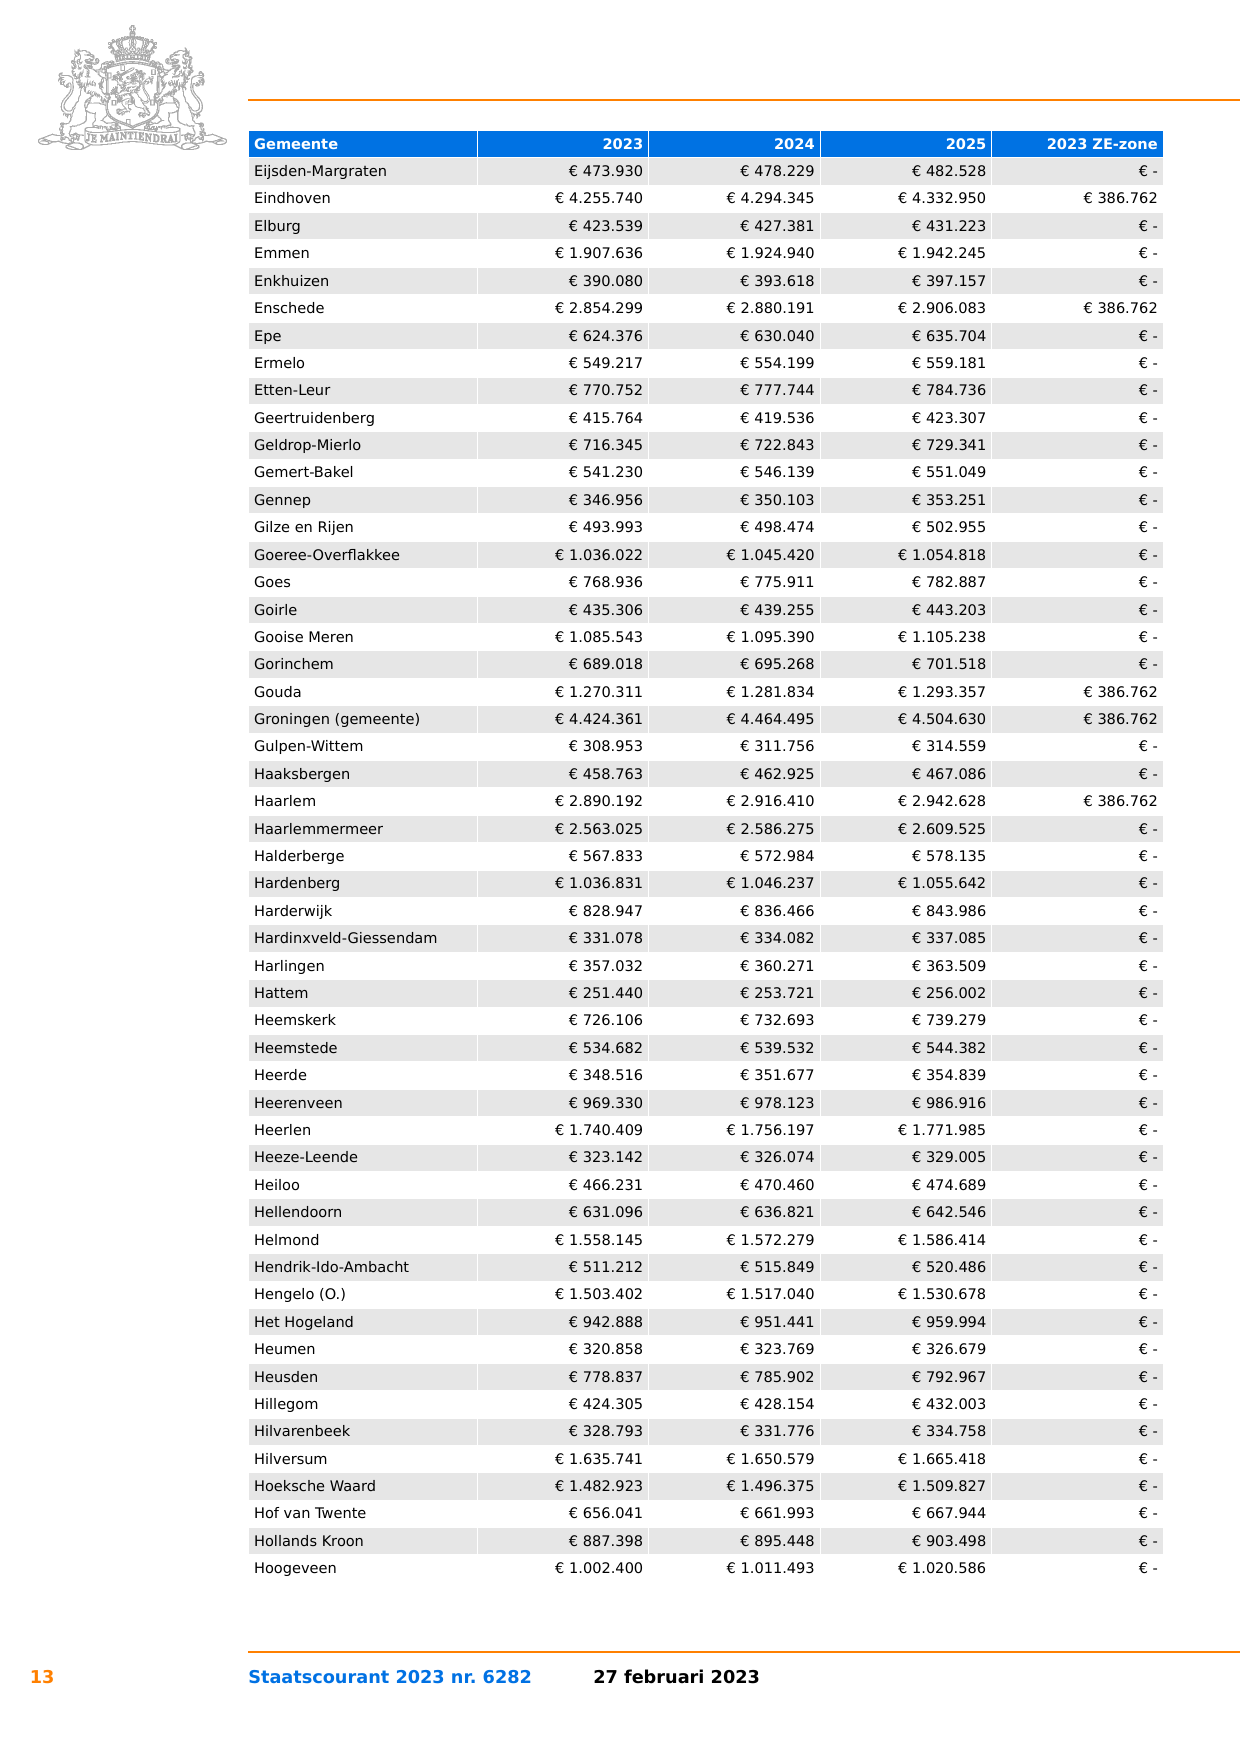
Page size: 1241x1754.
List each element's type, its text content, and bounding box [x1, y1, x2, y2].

table_cell € 1.509.827 [821, 1473, 991, 1500]
table_cell € 1.020.586 [821, 1556, 991, 1582]
table_cell € 351.677 [649, 1063, 820, 1089]
table_cell € 1.045.420 [649, 542, 820, 568]
table_cell € 2.906.083 [821, 295, 991, 322]
table_cell € 323.142 [478, 1145, 648, 1171]
table_cell Eindhoven [249, 186, 477, 212]
table_cell Goeree-Overflakkee [249, 542, 477, 568]
table_cell € - [992, 898, 1163, 924]
table_cell € - [992, 1145, 1163, 1171]
table_cell Hellendoorn [249, 1199, 477, 1226]
table_cell € 559.181 [821, 350, 991, 376]
table_cell € 903.498 [821, 1528, 991, 1554]
table_cell € - [992, 953, 1163, 979]
table_cell € 357.032 [478, 953, 648, 979]
table_cell € 1.756.197 [649, 1117, 820, 1143]
table_cell € - [992, 1364, 1163, 1390]
table_cell € 323.769 [649, 1336, 820, 1363]
table_cell € 462.925 [649, 761, 820, 787]
table_cell € 2.586.275 [649, 816, 820, 842]
table_cell € 770.752 [478, 378, 648, 404]
table_cell € 346.956 [478, 487, 648, 513]
table_cell € 331.078 [478, 925, 648, 952]
table_cell Enschede [249, 295, 477, 322]
table_cell € - [992, 761, 1163, 787]
table_cell € 722.843 [649, 432, 820, 459]
table_cell € 1.281.834 [649, 679, 820, 705]
table_cell € 435.306 [478, 597, 648, 623]
table_cell € 1.496.375 [649, 1473, 820, 1500]
table_cell Haarlemmermeer [249, 816, 477, 842]
table_cell € 2.854.299 [478, 295, 648, 322]
table_cell € - [992, 1008, 1163, 1034]
table_cell € 432.003 [821, 1391, 991, 1417]
table_cell € 474.689 [821, 1172, 991, 1198]
table_cell Gennep [249, 487, 477, 513]
table_cell Haaksbergen [249, 761, 477, 787]
table_cell € - [992, 624, 1163, 650]
table_cell Hengelo (O.) [249, 1282, 477, 1308]
table_cell € 256.002 [821, 980, 991, 1007]
table_cell € 4.504.630 [821, 706, 991, 733]
table_cell € 419.536 [649, 405, 820, 431]
table_cell € 328.793 [478, 1419, 648, 1445]
table_cell € - [992, 487, 1163, 513]
table_cell € 1.085.543 [478, 624, 648, 650]
table_cell € 630.040 [649, 323, 820, 349]
table_cell Gooise Meren [249, 624, 477, 650]
table_cell € 1.907.636 [478, 241, 648, 267]
table_cell € 836.466 [649, 898, 820, 924]
table_cell € 2.916.410 [649, 789, 820, 815]
table_cell € 478.229 [649, 158, 820, 185]
table_cell Heerlen [249, 1117, 477, 1143]
table_cell € 334.758 [821, 1419, 991, 1445]
table_cell € 1.635.741 [478, 1446, 648, 1472]
table_cell € - [992, 1090, 1163, 1116]
table_cell € - [992, 1254, 1163, 1281]
table_cell € 554.199 [649, 350, 820, 376]
table_cell Gouda [249, 679, 477, 705]
table_cell € 661.993 [649, 1501, 820, 1527]
table_cell € - [992, 843, 1163, 869]
table_cell € 635.704 [821, 323, 991, 349]
table_cell € - [992, 1227, 1163, 1253]
table_cell € 428.154 [649, 1391, 820, 1417]
table_cell € 1.517.040 [649, 1282, 820, 1308]
table_cell € 1.924.940 [649, 241, 820, 267]
table_cell € - [992, 925, 1163, 952]
table_cell Helmond [249, 1227, 477, 1253]
table_cell € 1.482.923 [478, 1473, 648, 1500]
table_cell Hardinxveld-Giessendam [249, 925, 477, 952]
table_cell € 390.080 [478, 268, 648, 294]
table_cell € 423.307 [821, 405, 991, 431]
table_cell Hilvarenbeek [249, 1419, 477, 1445]
table_cell € 732.693 [649, 1008, 820, 1034]
table_cell € - [992, 1556, 1163, 1582]
table_cell € 458.763 [478, 761, 648, 787]
table_cell € 624.376 [478, 323, 648, 349]
table_cell € - [992, 515, 1163, 541]
table_header 2025 [821, 131, 991, 157]
table_cell € 578.135 [821, 843, 991, 869]
picture [38, 25, 227, 150]
table_cell € 785.902 [649, 1364, 820, 1390]
table_cell Elburg [249, 213, 477, 239]
table_cell € 1.586.414 [821, 1227, 991, 1253]
table_cell € 393.618 [649, 268, 820, 294]
table_cell Harderwijk [249, 898, 477, 924]
table_cell Hattem [249, 980, 477, 1007]
table_cell € 498.474 [649, 515, 820, 541]
table_cell € 1.293.357 [821, 679, 991, 705]
table_cell € 311.756 [649, 734, 820, 760]
table_cell € 546.139 [649, 460, 820, 486]
table_cell € - [992, 1035, 1163, 1061]
table_cell € - [992, 432, 1163, 459]
table_cell € 1.665.418 [821, 1446, 991, 1472]
table_cell Harlingen [249, 953, 477, 979]
table_cell € 2.609.525 [821, 816, 991, 842]
table_cell € - [992, 1172, 1163, 1198]
table_cell € 784.736 [821, 378, 991, 404]
table_cell € 895.448 [649, 1528, 820, 1554]
table_cell € 360.271 [649, 953, 820, 979]
table_cell € 363.509 [821, 953, 991, 979]
table_cell € 1.095.390 [649, 624, 820, 650]
table_cell € 777.744 [649, 378, 820, 404]
table_header Gemeente [249, 131, 477, 157]
table_cell Gorinchem [249, 651, 477, 678]
table_cell € - [992, 1419, 1163, 1445]
table_cell € 353.251 [821, 487, 991, 513]
table_cell € 951.441 [649, 1309, 820, 1335]
table_cell € 656.041 [478, 1501, 648, 1527]
table_cell € 534.682 [478, 1035, 648, 1061]
table_cell € - [992, 651, 1163, 678]
table_cell € 348.516 [478, 1063, 648, 1089]
table_cell € - [992, 1473, 1163, 1500]
table_cell Heemskerk [249, 1008, 477, 1034]
table_cell € - [992, 1282, 1163, 1308]
table_cell Gilze en Rijen [249, 515, 477, 541]
table_cell € - [992, 1446, 1163, 1472]
table_cell € 4.332.950 [821, 186, 991, 212]
table_cell € 439.255 [649, 597, 820, 623]
table_cell € 326.074 [649, 1145, 820, 1171]
table_cell € 334.082 [649, 925, 820, 952]
table_cell € 354.839 [821, 1063, 991, 1089]
table_cell Hof van Twente [249, 1501, 477, 1527]
table_cell Gemert-Bakel [249, 460, 477, 486]
table_cell € 4.255.740 [478, 186, 648, 212]
table_cell € 515.849 [649, 1254, 820, 1281]
table_cell € 1.055.642 [821, 871, 991, 897]
table_cell € - [992, 597, 1163, 623]
table_cell € 716.345 [478, 432, 648, 459]
table_cell € 1.011.493 [649, 1556, 820, 1582]
table_cell € 431.223 [821, 213, 991, 239]
table_cell € 467.086 [821, 761, 991, 787]
table_cell € 386.762 [992, 706, 1163, 733]
table_cell € 314.559 [821, 734, 991, 760]
table_cell € 466.231 [478, 1172, 648, 1198]
table_cell € 470.460 [649, 1172, 820, 1198]
table_cell € 775.911 [649, 569, 820, 596]
table_cell € - [992, 378, 1163, 404]
table_cell € 544.382 [821, 1035, 991, 1061]
table_cell € 1.002.400 [478, 1556, 648, 1582]
table_cell € 1.054.818 [821, 542, 991, 568]
table_cell € 778.837 [478, 1364, 648, 1390]
table_cell Groningen (gemeente) [249, 706, 477, 733]
table_cell Gulpen-Wittem [249, 734, 477, 760]
table_cell € 1.740.409 [478, 1117, 648, 1143]
table_cell € 329.005 [821, 1145, 991, 1171]
table_cell € 1.650.579 [649, 1446, 820, 1472]
table_cell € 386.762 [992, 679, 1163, 705]
table_cell € - [992, 1391, 1163, 1417]
table_cell Hardenberg [249, 871, 477, 897]
table_cell Goirle [249, 597, 477, 623]
table_cell € 739.279 [821, 1008, 991, 1034]
table_cell € 443.203 [821, 597, 991, 623]
table_cell Geertruidenberg [249, 405, 477, 431]
table_cell € 4.464.495 [649, 706, 820, 733]
table_cell € 320.858 [478, 1336, 648, 1363]
table_cell € 631.096 [478, 1199, 648, 1226]
table_cell Hoeksche Waard [249, 1473, 477, 1500]
table_cell Het Hogeland [249, 1309, 477, 1335]
table_cell Hollands Kroon [249, 1528, 477, 1554]
table_cell € - [992, 405, 1163, 431]
table_cell € 729.341 [821, 432, 991, 459]
table_cell € 415.764 [478, 405, 648, 431]
table_cell € 636.821 [649, 1199, 820, 1226]
table_cell Enkhuizen [249, 268, 477, 294]
table_cell Epe [249, 323, 477, 349]
table_cell Heiloo [249, 1172, 477, 1198]
table_cell € 2.563.025 [478, 816, 648, 842]
table_header 2023 [478, 131, 648, 157]
table_cell Hillegom [249, 1391, 477, 1417]
table_cell € 549.217 [478, 350, 648, 376]
table_cell € - [992, 158, 1163, 185]
table_cell € 253.721 [649, 980, 820, 1007]
table_cell € 427.381 [649, 213, 820, 239]
table_cell € - [992, 268, 1163, 294]
table_cell € 502.955 [821, 515, 991, 541]
table_header 2023 ZE-zone [992, 131, 1163, 157]
table_cell € 782.887 [821, 569, 991, 596]
table_cell € 792.967 [821, 1364, 991, 1390]
table_cell € 4.294.345 [649, 186, 820, 212]
table_cell € - [992, 542, 1163, 568]
table_cell Heerde [249, 1063, 477, 1089]
table_cell € - [992, 1199, 1163, 1226]
table_cell € 473.930 [478, 158, 648, 185]
table_cell € 1.572.279 [649, 1227, 820, 1253]
table_cell Hilversum [249, 1446, 477, 1472]
table_cell € 2.942.628 [821, 789, 991, 815]
table_cell € - [992, 1309, 1163, 1335]
table_cell € 482.528 [821, 158, 991, 185]
table_cell € - [992, 323, 1163, 349]
table_cell Ermelo [249, 350, 477, 376]
table_cell € 843.986 [821, 898, 991, 924]
table_cell Haarlem [249, 789, 477, 815]
table_cell Heerenveen [249, 1090, 477, 1116]
table_cell € - [992, 460, 1163, 486]
table_cell € 667.944 [821, 1501, 991, 1527]
table_cell € 1.503.402 [478, 1282, 648, 1308]
table_cell € - [992, 241, 1163, 267]
table_cell € 423.539 [478, 213, 648, 239]
table_cell Emmen [249, 241, 477, 267]
table_cell € 978.123 [649, 1090, 820, 1116]
table_cell € 1.046.237 [649, 871, 820, 897]
table_cell Goes [249, 569, 477, 596]
table_cell € 959.994 [821, 1309, 991, 1335]
table_cell € 520.486 [821, 1254, 991, 1281]
table_cell Heumen [249, 1336, 477, 1363]
table_cell € 1.105.238 [821, 624, 991, 650]
table_cell € 251.440 [478, 980, 648, 1007]
table_cell € 768.936 [478, 569, 648, 596]
table_cell € 541.230 [478, 460, 648, 486]
table_cell Hendrik-Ido-Ambacht [249, 1254, 477, 1281]
table_cell € 969.330 [478, 1090, 648, 1116]
table_cell € - [992, 1336, 1163, 1363]
table_cell Heeze-Leende [249, 1145, 477, 1171]
table_cell € - [992, 1063, 1163, 1089]
table_cell € 2.880.191 [649, 295, 820, 322]
table_cell € - [992, 980, 1163, 1007]
table_cell Halderberge [249, 843, 477, 869]
table_cell € 386.762 [992, 295, 1163, 322]
table_cell € - [992, 816, 1163, 842]
table_cell € 1.036.022 [478, 542, 648, 568]
table_cell Hoogeveen [249, 1556, 477, 1582]
table_cell € 326.679 [821, 1336, 991, 1363]
table_cell € 689.018 [478, 651, 648, 678]
table_cell € 551.049 [821, 460, 991, 486]
table_cell € - [992, 213, 1163, 239]
table_cell € 1.270.311 [478, 679, 648, 705]
table_cell € 386.762 [992, 789, 1163, 815]
table_cell € 567.833 [478, 843, 648, 869]
table_cell € 701.518 [821, 651, 991, 678]
table_cell € 695.268 [649, 651, 820, 678]
table_cell € 397.157 [821, 268, 991, 294]
table_cell € 331.776 [649, 1419, 820, 1445]
table_cell € - [992, 350, 1163, 376]
table_cell Etten-Leur [249, 378, 477, 404]
table_cell € 4.424.361 [478, 706, 648, 733]
table_cell Heemstede [249, 1035, 477, 1061]
table_cell € - [992, 734, 1163, 760]
table_cell € - [992, 871, 1163, 897]
table_cell € 726.106 [478, 1008, 648, 1034]
table_cell € 1.942.245 [821, 241, 991, 267]
table_cell € 493.993 [478, 515, 648, 541]
table_cell € 308.953 [478, 734, 648, 760]
table_cell € 572.984 [649, 843, 820, 869]
table_cell € - [992, 1501, 1163, 1527]
table_cell € 887.398 [478, 1528, 648, 1554]
table_cell € 350.103 [649, 487, 820, 513]
table_cell € - [992, 569, 1163, 596]
table_cell € 1.530.678 [821, 1282, 991, 1308]
table_cell € 642.546 [821, 1199, 991, 1226]
table_cell € 1.036.831 [478, 871, 648, 897]
table_cell Heusden [249, 1364, 477, 1390]
table_cell € 539.532 [649, 1035, 820, 1061]
table_cell € 1.771.985 [821, 1117, 991, 1143]
table_cell € 942.888 [478, 1309, 648, 1335]
table_cell € - [992, 1117, 1163, 1143]
table_cell € 337.085 [821, 925, 991, 952]
table_cell € 2.890.192 [478, 789, 648, 815]
table_cell Geldrop-Mierlo [249, 432, 477, 459]
table_cell Eijsden-Margraten [249, 158, 477, 185]
table_cell € 1.558.145 [478, 1227, 648, 1253]
table_cell € 511.212 [478, 1254, 648, 1281]
table_header 2024 [649, 131, 820, 157]
table_cell € 386.762 [992, 186, 1163, 212]
table_cell € 424.305 [478, 1391, 648, 1417]
table_cell € 828.947 [478, 898, 648, 924]
table_cell € - [992, 1528, 1163, 1554]
table_cell € 986.916 [821, 1090, 991, 1116]
